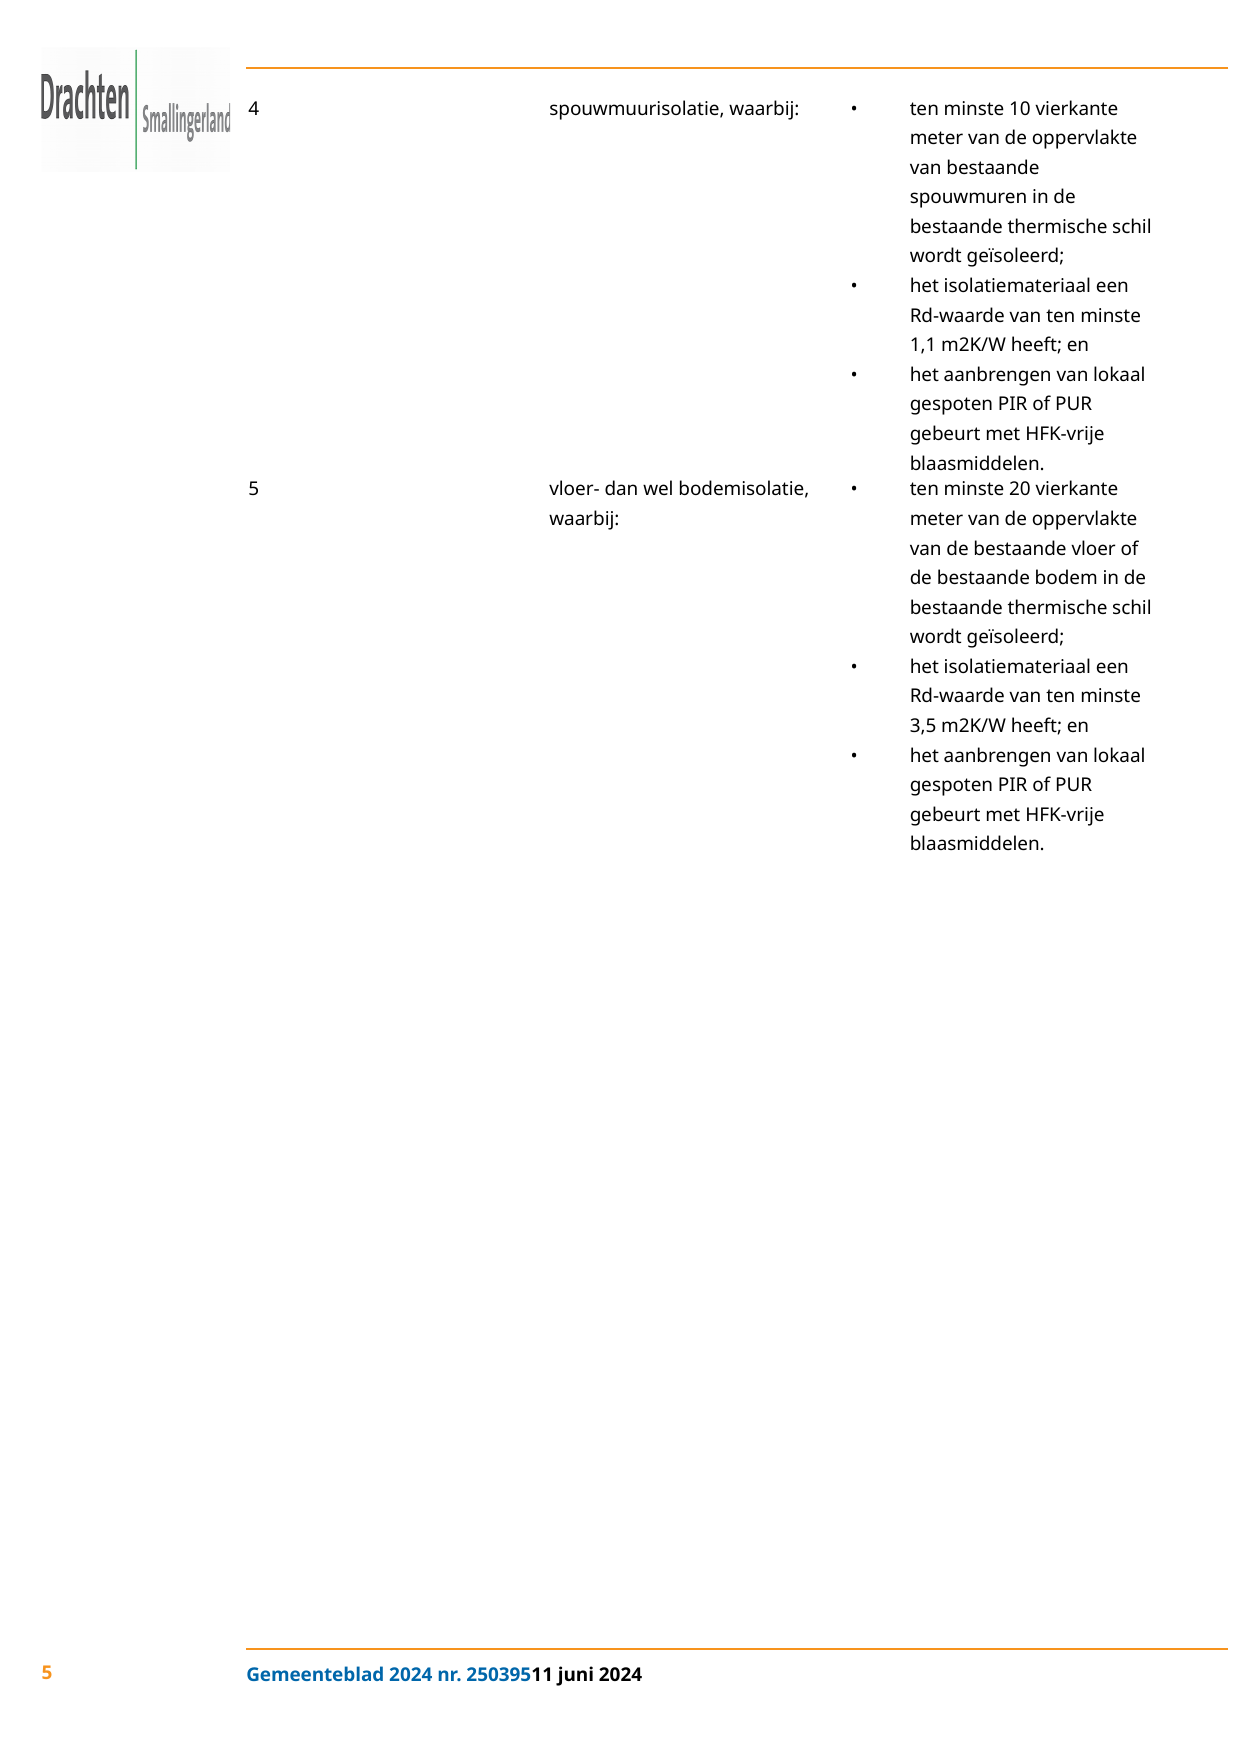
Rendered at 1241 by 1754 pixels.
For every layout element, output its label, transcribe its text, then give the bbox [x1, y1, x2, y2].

table_cell 4 [248, 95, 549, 476]
table_cell spouwmuurisolatie, waarbij: [549, 95, 850, 476]
table_cell ten minste 10 vierkante meter van de oppervlakte van bestaande spouwmuren in de bestaande thermische schil wordt geïsoleerd; het isolatiemateriaal een Rd-waarde van ten minste 1,1 m2K/W heeft; en het aanbrengen van lokaal gespoten PIR of PUR gebeurt met HFK-vrije blaasmiddelen. [850, 95, 1152, 476]
table_cell ten minste 20 vierkante meter van de oppervlakte van de bestaande vloer of de bestaande bodem in de bestaande thermische schil wordt geïsoleerd; het isolatiemateriaal een Rd-waarde van ten minste 3,5 m2K/W heeft; en het aanbrengen van lokaal gespoten PIR of PUR gebeurt met HFK-vrije blaasmiddelen. [850, 476, 1152, 856]
picture [41, 47, 231, 172]
table_cell vloer- dan wel bodemisolatie, waarbij: [549, 476, 850, 856]
table_cell 5 [248, 476, 549, 856]
